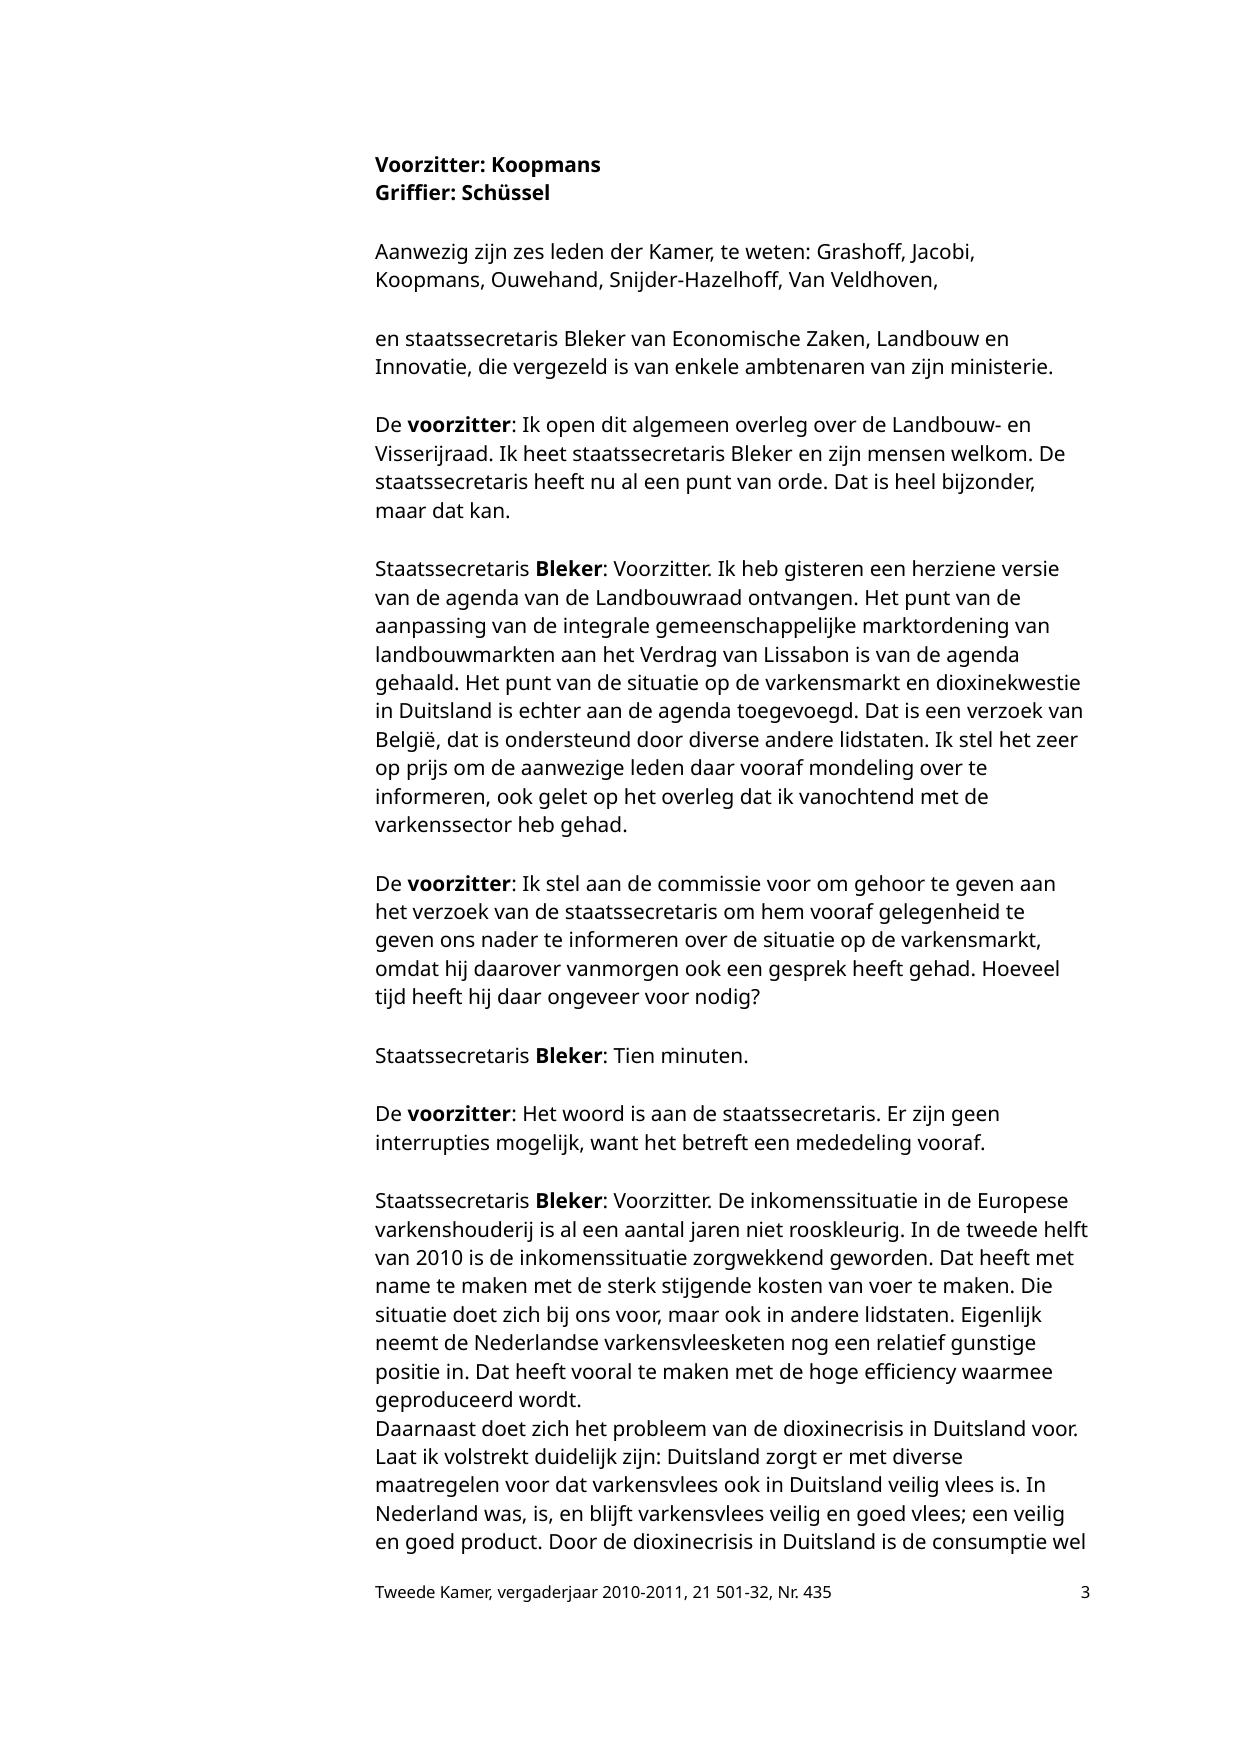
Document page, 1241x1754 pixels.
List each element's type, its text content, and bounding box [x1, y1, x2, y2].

text De voorzitter: Ik stel aan de commissie voor om gehoor te geven aan het verzoek van de staatssecretaris om hem vooraf gelegenheid te geven ons nader te informeren over de situatie op de varkensmarkt, omdat hij daarover vanmorgen ook een gesprek heeft gehad. Hoeveel tijd heeft hij daar ongeveer voor nodig? [375, 869, 1090, 1011]
text Griffier: Schüssel [375, 178, 1090, 207]
text en staatssecretaris Bleker van Economische Zaken, Landbouw en Innovatie, die vergezeld is van enkele ambtenaren van zijn ministerie. [375, 324, 1090, 381]
text Aanwezig zijn zes leden der Kamer, te weten: Grashoff, Jacobi, Koopmans, Ouwehand, Snijder-Hazelhoff, Van Veldhoven, [375, 237, 1090, 294]
text Daarnaast doet zich het probleem van de dioxinecrisis in Duitsland voor. Laat ik volstrekt duidelijk zijn: Duitsland zorgt er met diverse maatregelen voor dat varkensvlees ook in Duitsland veilig vlees is. In Nederland was, is, en blijft varkensvlees veilig en goed vlees; een veilig en goed product. Door de dioxinecrisis in Duitsland is de consumptie wel [375, 1414, 1090, 1556]
text De voorzitter: Ik open dit algemeen overleg over de Landbouw- en Visserijraad. Ik heet staatssecretaris Bleker en zijn mensen welkom. De staatssecretaris heeft nu al een punt van orde. Dat is heel bijzonder, maar dat kan. [375, 411, 1090, 524]
text Staatssecretaris Bleker: Tien minuten. [375, 1041, 1090, 1069]
text Staatssecretaris Bleker: Voorzitter. Ik heb gisteren een herziene versie van de agenda van de Landbouwraad ontvangen. Het punt van de aanpassing van de integrale gemeenschappelijke marktordening van landbouwmarkten aan het Verdrag van Lissabon is van de agenda gehaald. Het punt van de situatie op de varkensmarkt en dioxinekwestie in Duitsland is echter aan de agenda toegevoegd. Dat is een verzoek van België, dat is ondersteund door diverse andere lidstaten. Ik stel het zeer op prijs om de aanwezige leden daar vooraf mondeling over te informeren, ook gelet op het overleg dat ik vanochtend met de varkenssector heb gehad. [375, 554, 1090, 839]
text De voorzitter: Het woord is aan de staatssecretaris. Er zijn geen interrupties mogelijk, want het betreft een mededeling vooraf. [375, 1099, 1090, 1156]
text Staatssecretaris Bleker: Voorzitter. De inkomenssituatie in de Europese varkenshouderij is al een aantal jaren niet rooskleurig. In de tweede helft van 2010 is de inkomenssituatie zorgwekkend geworden. Dat heeft met name te maken met de sterk stijgende kosten van voer te maken. Die situatie doet zich bij ons voor, maar ook in andere lidstaten. Eigenlijk neemt de Nederlandse varkensvleesketen nog een relatief gunstige positie in. Dat heeft vooral te maken met de hoge efficiency waarmee geproduceerd wordt. [375, 1186, 1090, 1414]
text Voorzitter: Koopmans [375, 150, 1090, 178]
